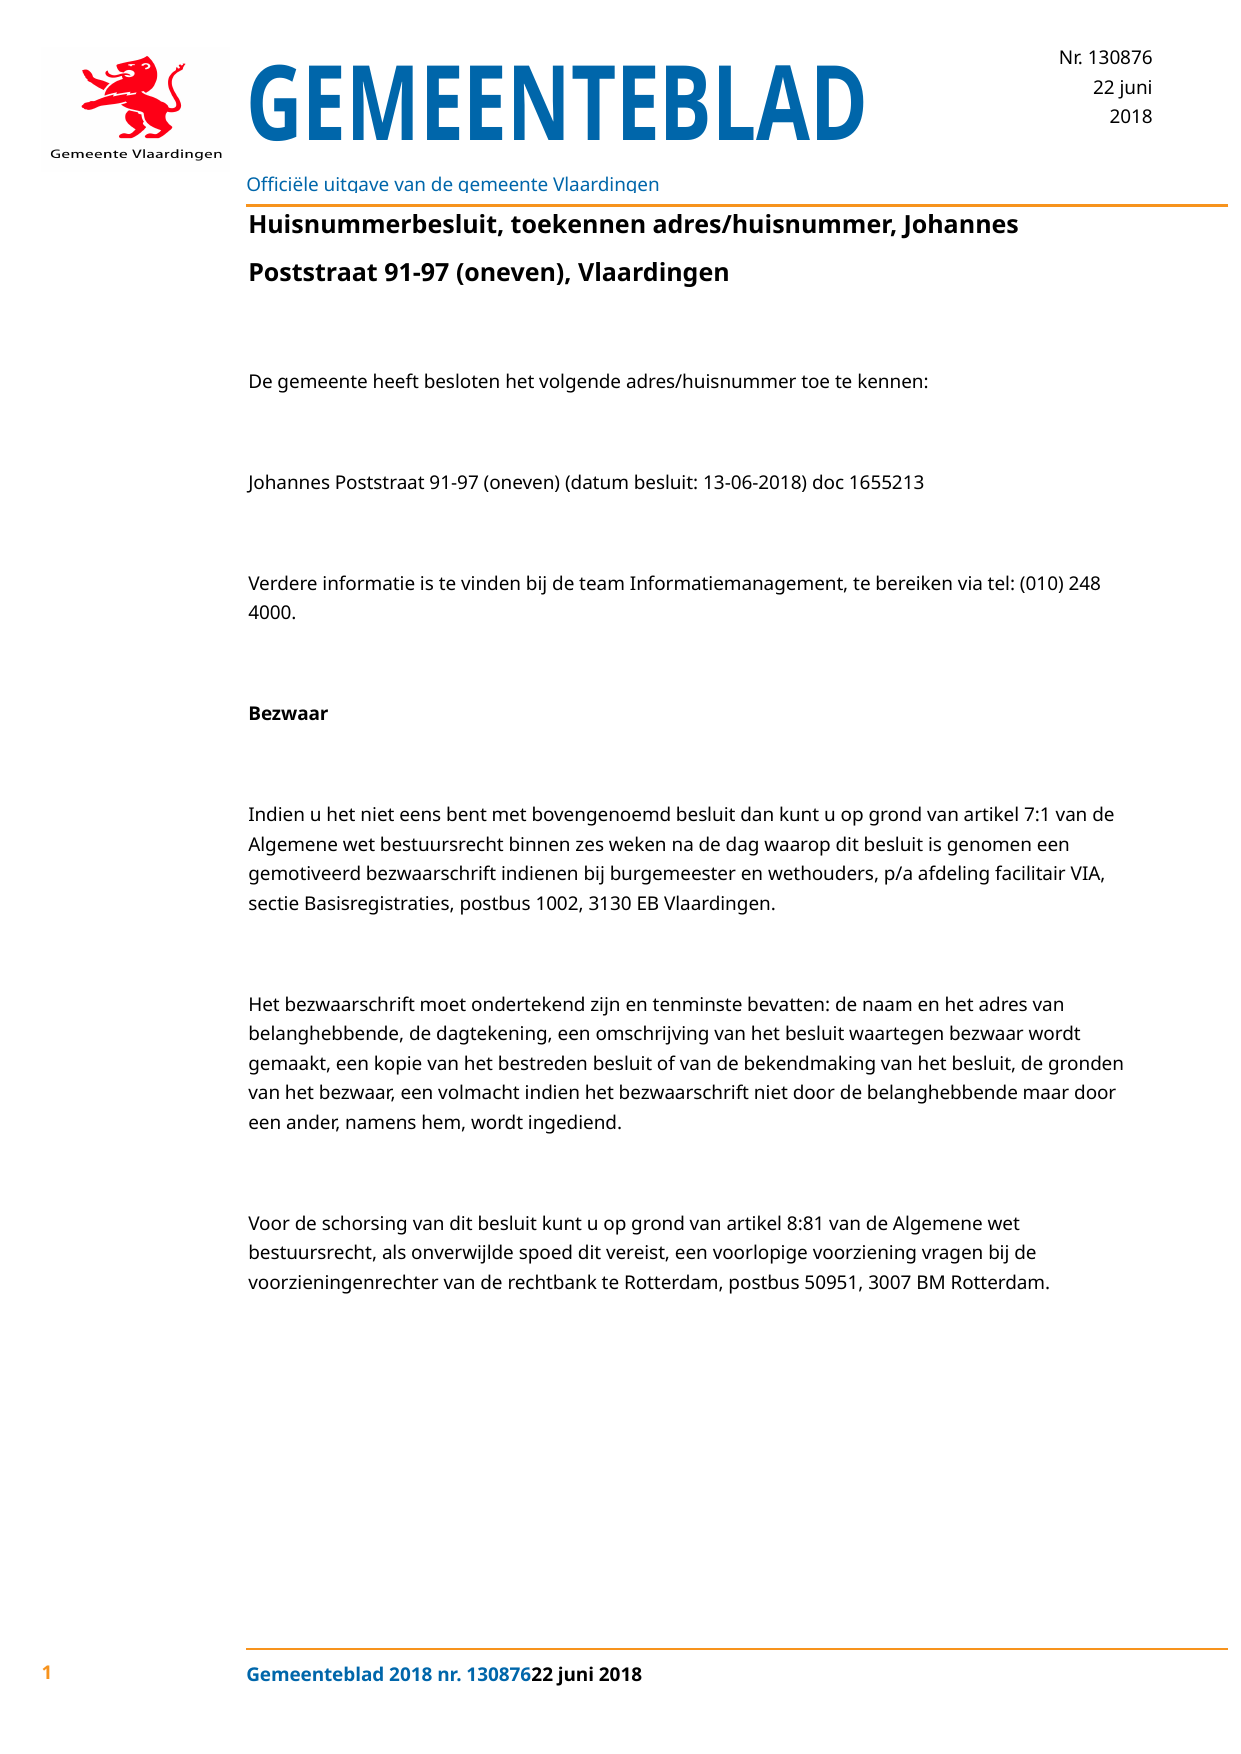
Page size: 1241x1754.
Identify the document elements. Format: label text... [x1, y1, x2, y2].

text Bezwaar [248, 700, 1152, 726]
text Johannes Poststraat 91-97 (oneven) (datum besluit: 13-06-2018) doc 1655213 [248, 469, 1152, 495]
text Het bezwaarschrift moet ondertekend zijn en tenminste bevatten: de naam en het adres van belanghebbende, de dagtekening, een omschrijving van het besluit waartegen bezwaar wordt gemaakt, een kopie van het bestreden besluit of van de bekendmaking van het besluit, de gronden van het bezwaar, een volmacht indien het bezwaarschrift niet door de belanghebbende maar door een ander, namens hem, wordt ingediend. [248, 991, 1152, 1135]
picture [41, 47, 231, 172]
text Huisnummerbesluit, toekennen adres/huisnummer, Johannes Poststraat 91-97 (oneven), Vlaardingen [248, 207, 1152, 288]
text De gemeente heeft besloten het volgende adres/huisnummer toe te kennen: [248, 368, 1152, 394]
text Indien u het niet eens bent met bovengenoemd besluit dan kunt u op grond van artikel 7:1 van de Algemene wet bestuursrecht binnen zes weken na de dag waarop dit besluit is genomen een gemotiveerd bezwaarschrift indienen bij burgemeester en wethouders, p/a afdeling facilitair VIA, sectie Basisregistraties, postbus 1002, 3130 EB Vlaardingen. [248, 801, 1152, 916]
text Verdere informatie is te vinden bij de team Informatiemanagement, te bereiken via tel: (010) 248 4000. [248, 570, 1152, 625]
text Voor de schorsing van dit besluit kunt u op grond van artikel 8:81 van de Algemene wet bestuursrecht, als onverwijlde spoed dit vereist, een voorlopige voorziening vragen bij de voorzieningenrechter van de rechtbank te Rotterdam, postbus 50951, 3007 BM Rotterdam. [248, 1210, 1152, 1295]
